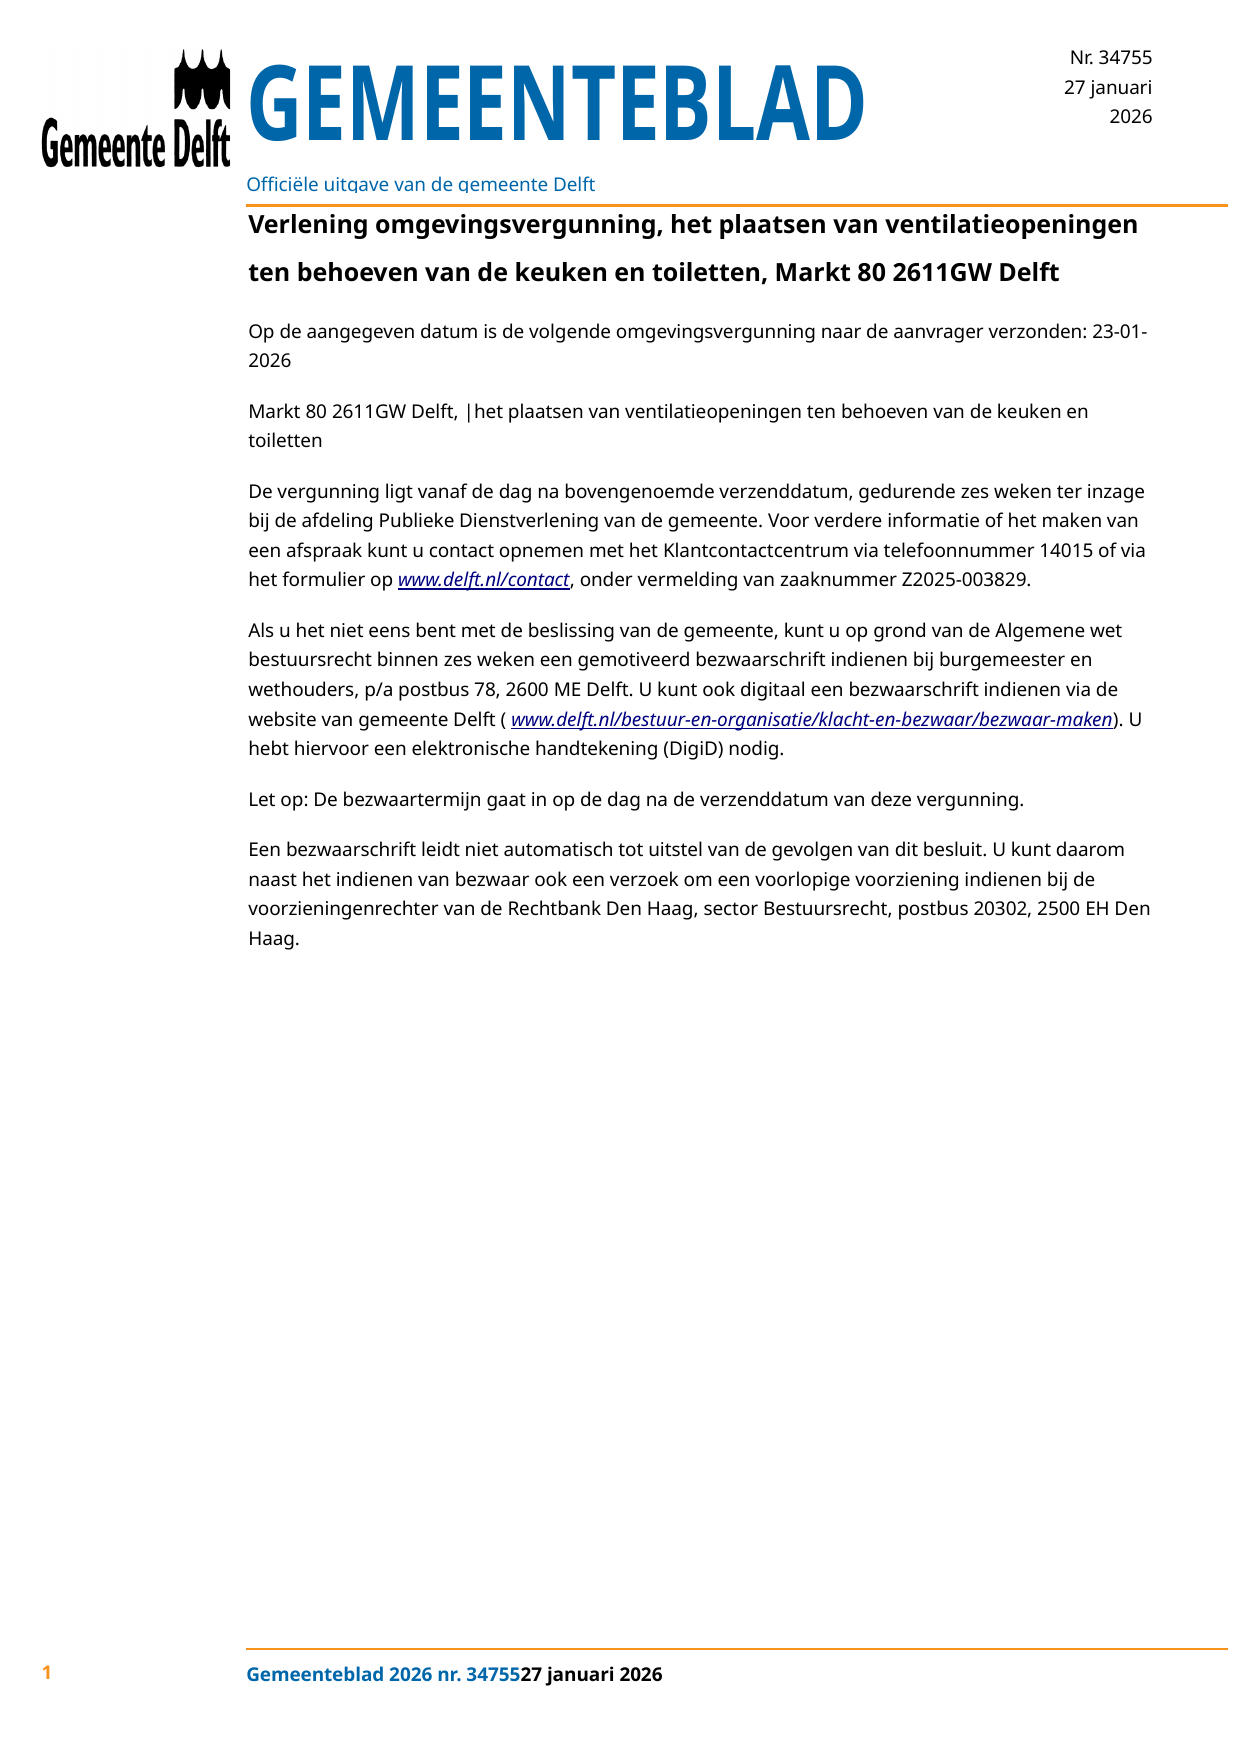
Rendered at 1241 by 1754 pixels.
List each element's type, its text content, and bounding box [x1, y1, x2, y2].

text Let op: De bezwaartermijn gaat in op de dag na de verzenddatum van deze vergunning. [248, 786, 1152, 812]
text Verlening omgevingsvergunning, het plaatsen van ventilatieopeningen ten behoeven van de keuken en toiletten, Markt 80 2611GW Delft [248, 207, 1152, 288]
text De vergunning ligt vanaf de dag na bovengenoemde verzenddatum, gedurende zes weken ter inzage bij de afdeling Publieke Dienstverlening van de gemeente. Voor verdere informatie of het maken van een afspraak kunt u contact opnemen met het Klantcontactcentrum via telefoonnummer 14015 of via het formulier op www.delft.nl/contact, onder vermelding van zaaknummer Z2025-003829. [248, 478, 1152, 592]
text Op de aangegeven datum is de volgende omgevingsvergunning naar de aanvrager verzonden: 23-01-2026 [248, 318, 1152, 373]
picture [41, 47, 231, 172]
text Als u het niet eens bent met de beslissing van de gemeente, kunt u op grond van de Algemene wet bestuursrecht binnen zes weken een gemotiveerd bezwaarschrift indienen bij burgemeester en wethouders, p/a postbus 78, 2600 ME Delft. U kunt ook digitaal een bezwaarschrift indienen via de website van gemeente Delft ( www.delft.nl/bestuur-en-organisatie/klacht-en-bezwaar/bezwaar-maken). U hebt hiervoor een elektronische handtekening (DigiD) nodig. [248, 617, 1152, 761]
text Markt 80 2611GW Delft, |het plaatsen van ventilatieopeningen ten behoeven van de keuken en toiletten [248, 398, 1152, 453]
text Een bezwaarschrift leidt niet automatisch tot uitstel van de gevolgen van dit besluit. U kunt daarom naast het indienen van bezwaar ook een verzoek om een voorlopige voorziening indienen bij de voorzieningenrechter van de Rechtbank Den Haag, sector Bestuursrecht, postbus 20302, 2500 EH Den Haag. [248, 836, 1152, 951]
